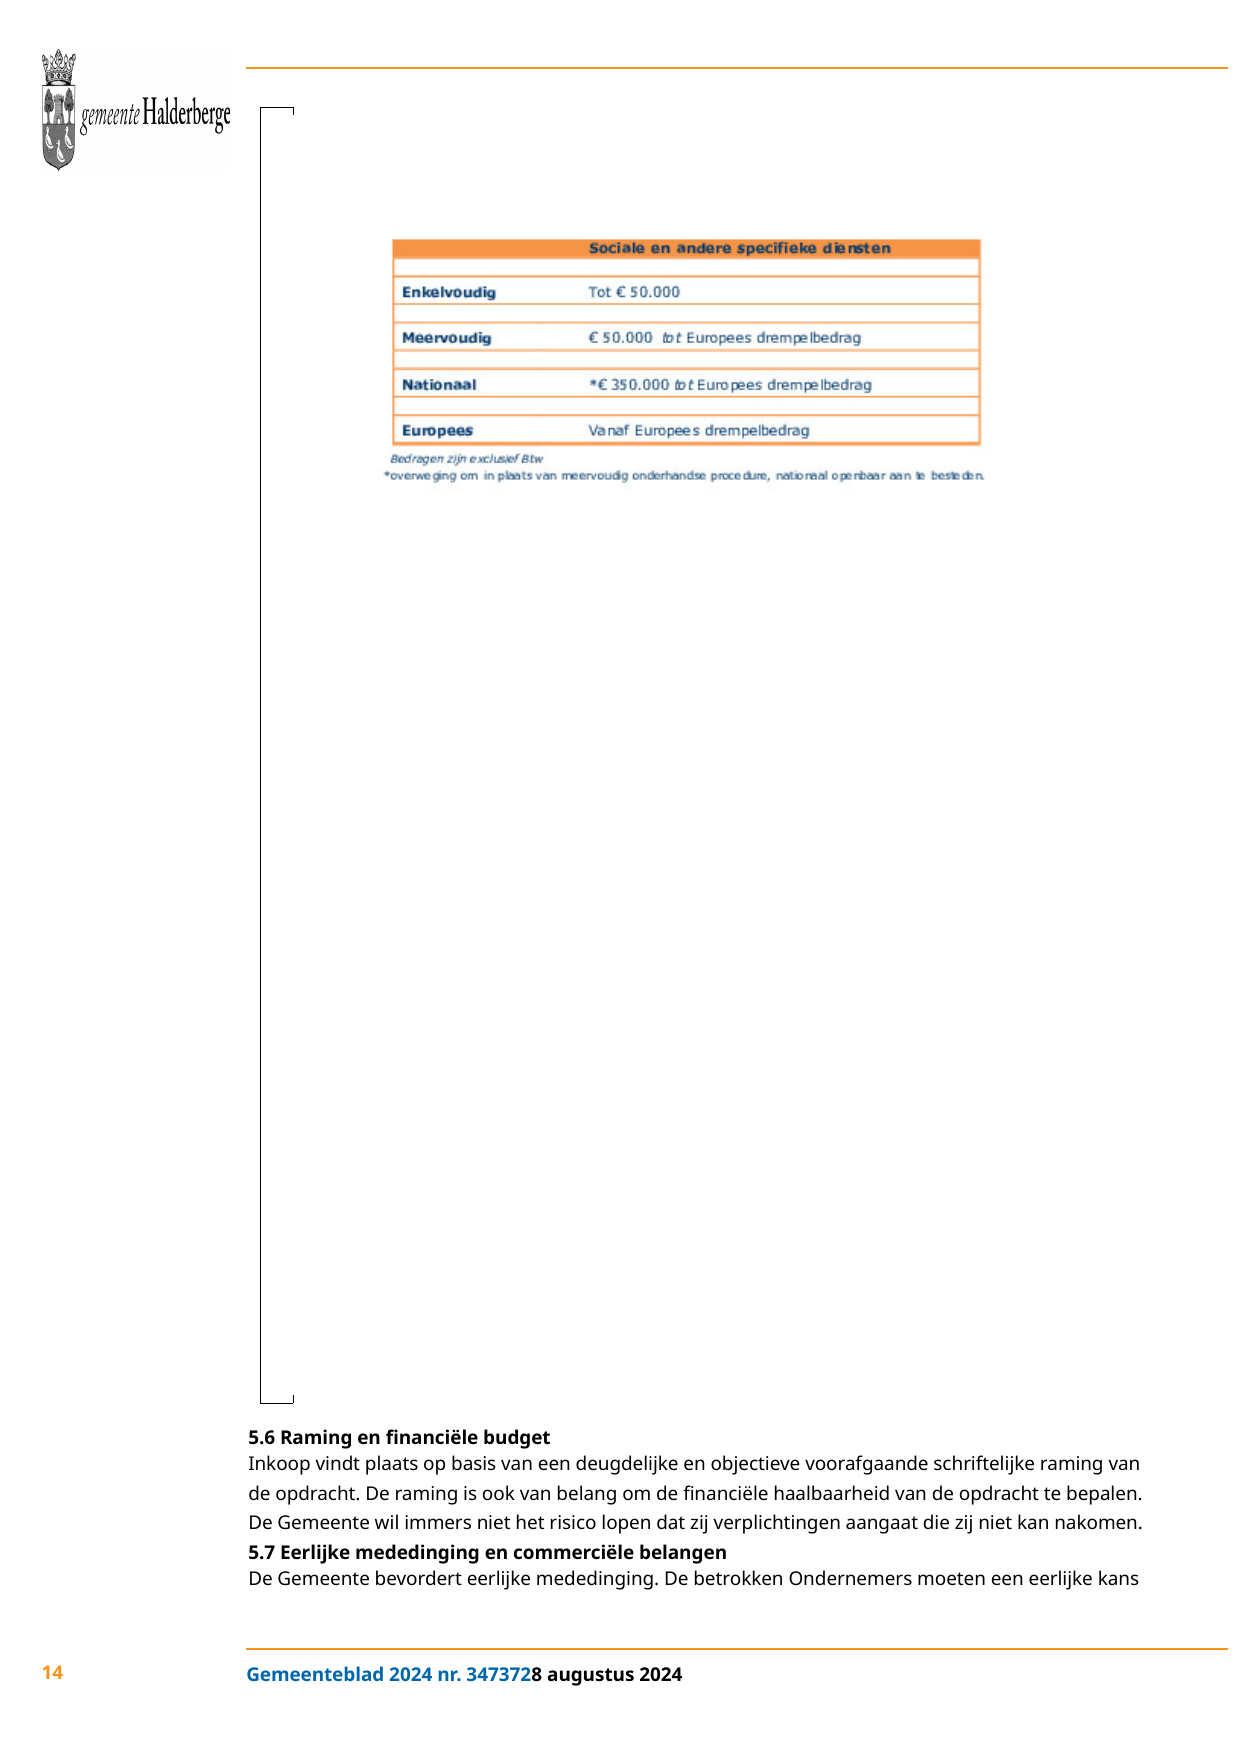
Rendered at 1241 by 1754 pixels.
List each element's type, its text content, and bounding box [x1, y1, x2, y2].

text De Gemeente bevordert eerlijke mededinging. De betrokken Ondernemers moeten een eerlijke kans [248, 1565, 1152, 1591]
picture [41, 47, 231, 172]
text 5.7 Eerlijke mededinging en commerciële belangen [248, 1539, 1152, 1565]
picture [268, 115, 1173, 1395]
text 5.6 Raming en financiële budget [248, 1424, 1152, 1450]
text Inkoop vindt plaats op basis van een deugdelijke en objectieve voorafgaande schriftelijke raming van de opdracht. De raming is ook van belang om de financiële haalbaarheid van de opdracht te bepalen. De Gemeente wil immers niet het risico lopen dat zij verplichtingen aangaat die zij niet kan nakomen. [248, 1450, 1152, 1535]
